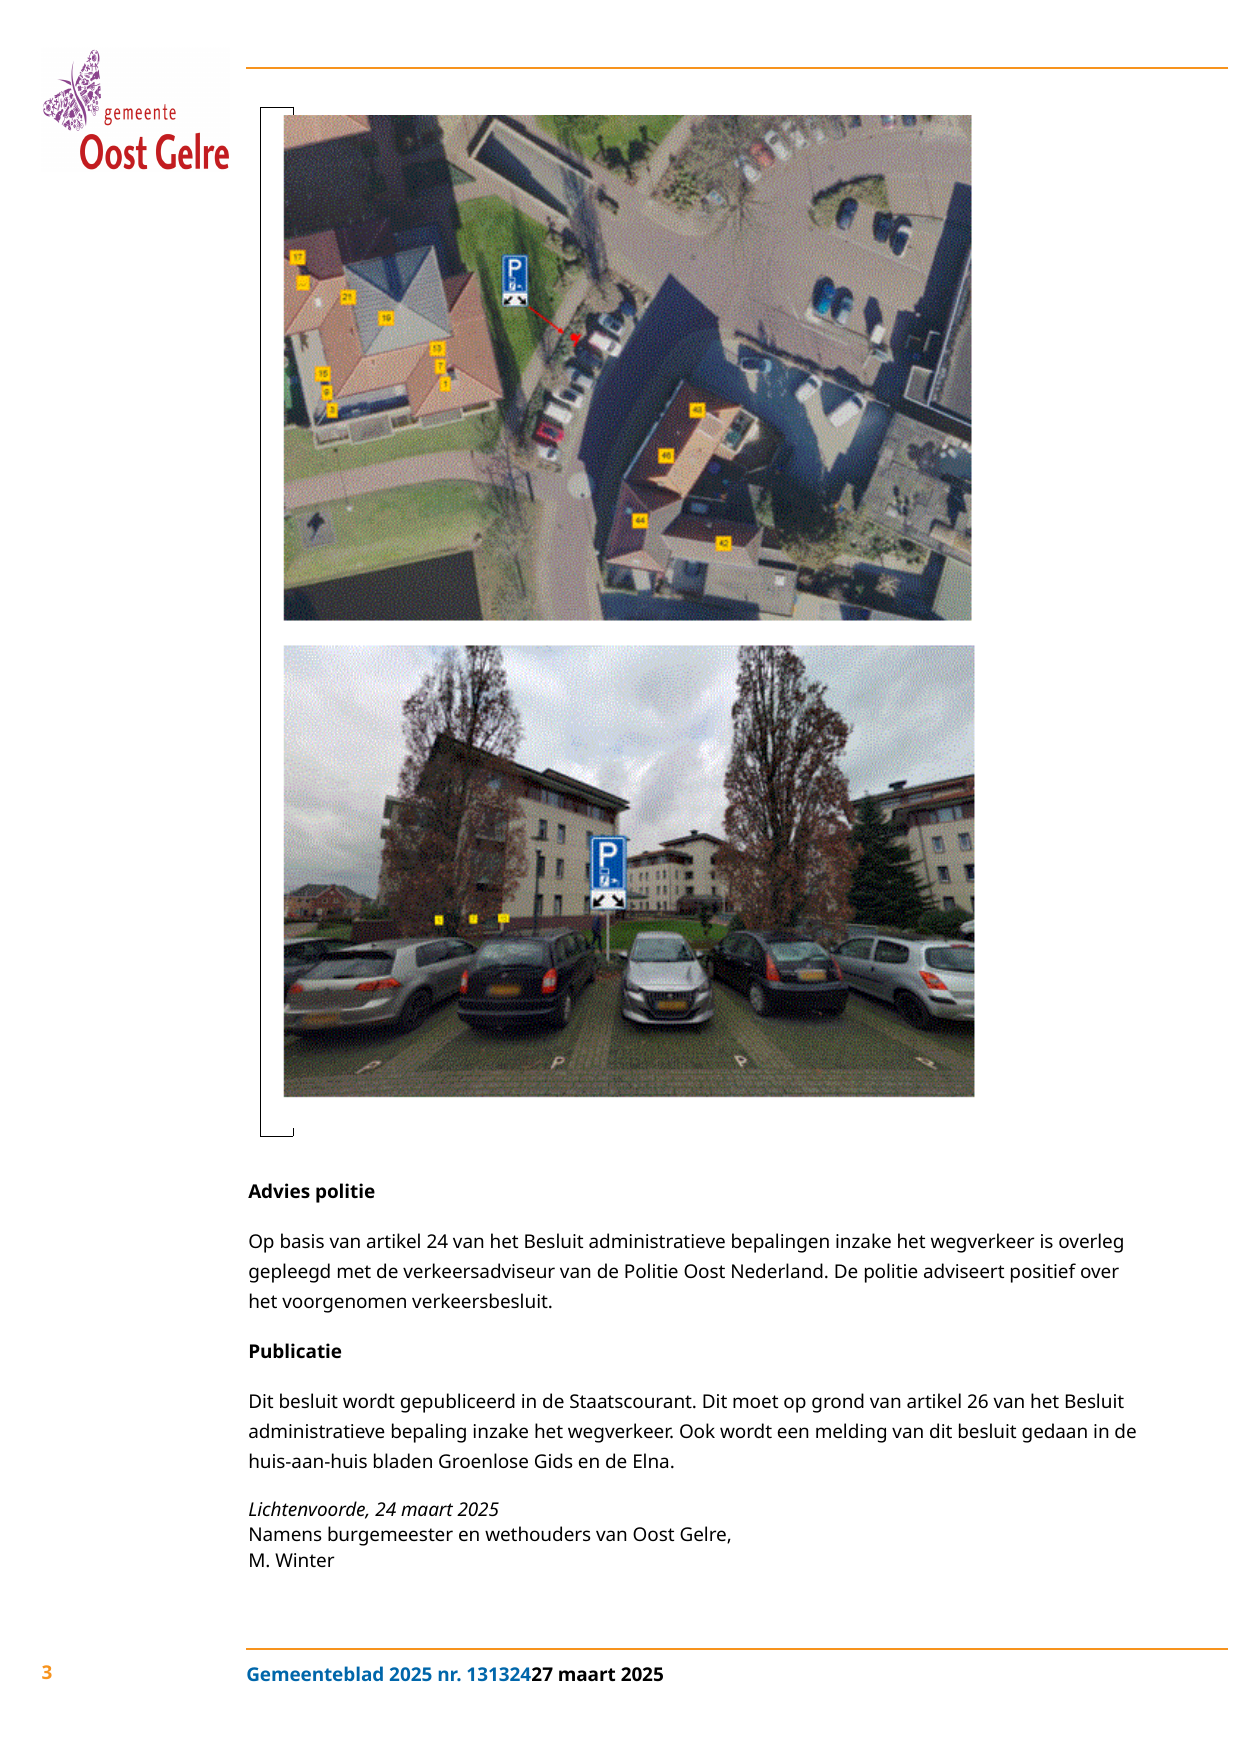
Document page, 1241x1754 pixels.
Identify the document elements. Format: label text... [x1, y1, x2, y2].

picture [268, 115, 1155, 1128]
text Dit besluit wordt gepubliceerd in de Staatscourant. Dit moet op grond van artikel 26 van het Besluit administratieve bepaling inzake het wegverkeer. Ook wordt een melding van dit besluit gedaan in de huis-aan-huis bladen Groenlose Gids en de Elna. [248, 1389, 1152, 1474]
text Lichtenvoorde, 24 maart 2025 [248, 1496, 1152, 1521]
text M. Winter [248, 1547, 1152, 1573]
picture [41, 47, 231, 172]
text Publicatie [248, 1338, 1152, 1364]
text Namens burgemeester en wethouders van Oost Gelre, [248, 1521, 1152, 1547]
text Op basis van artikel 24 van het Besluit administratieve bepalingen inzake het wegverkeer is overleg gepleegd met de verkeersadviseur van de Politie Oost Nederland. De politie adviseert positief over het voorgenomen verkeersbesluit. [248, 1229, 1152, 1314]
text Advies politie [248, 1178, 1152, 1204]
